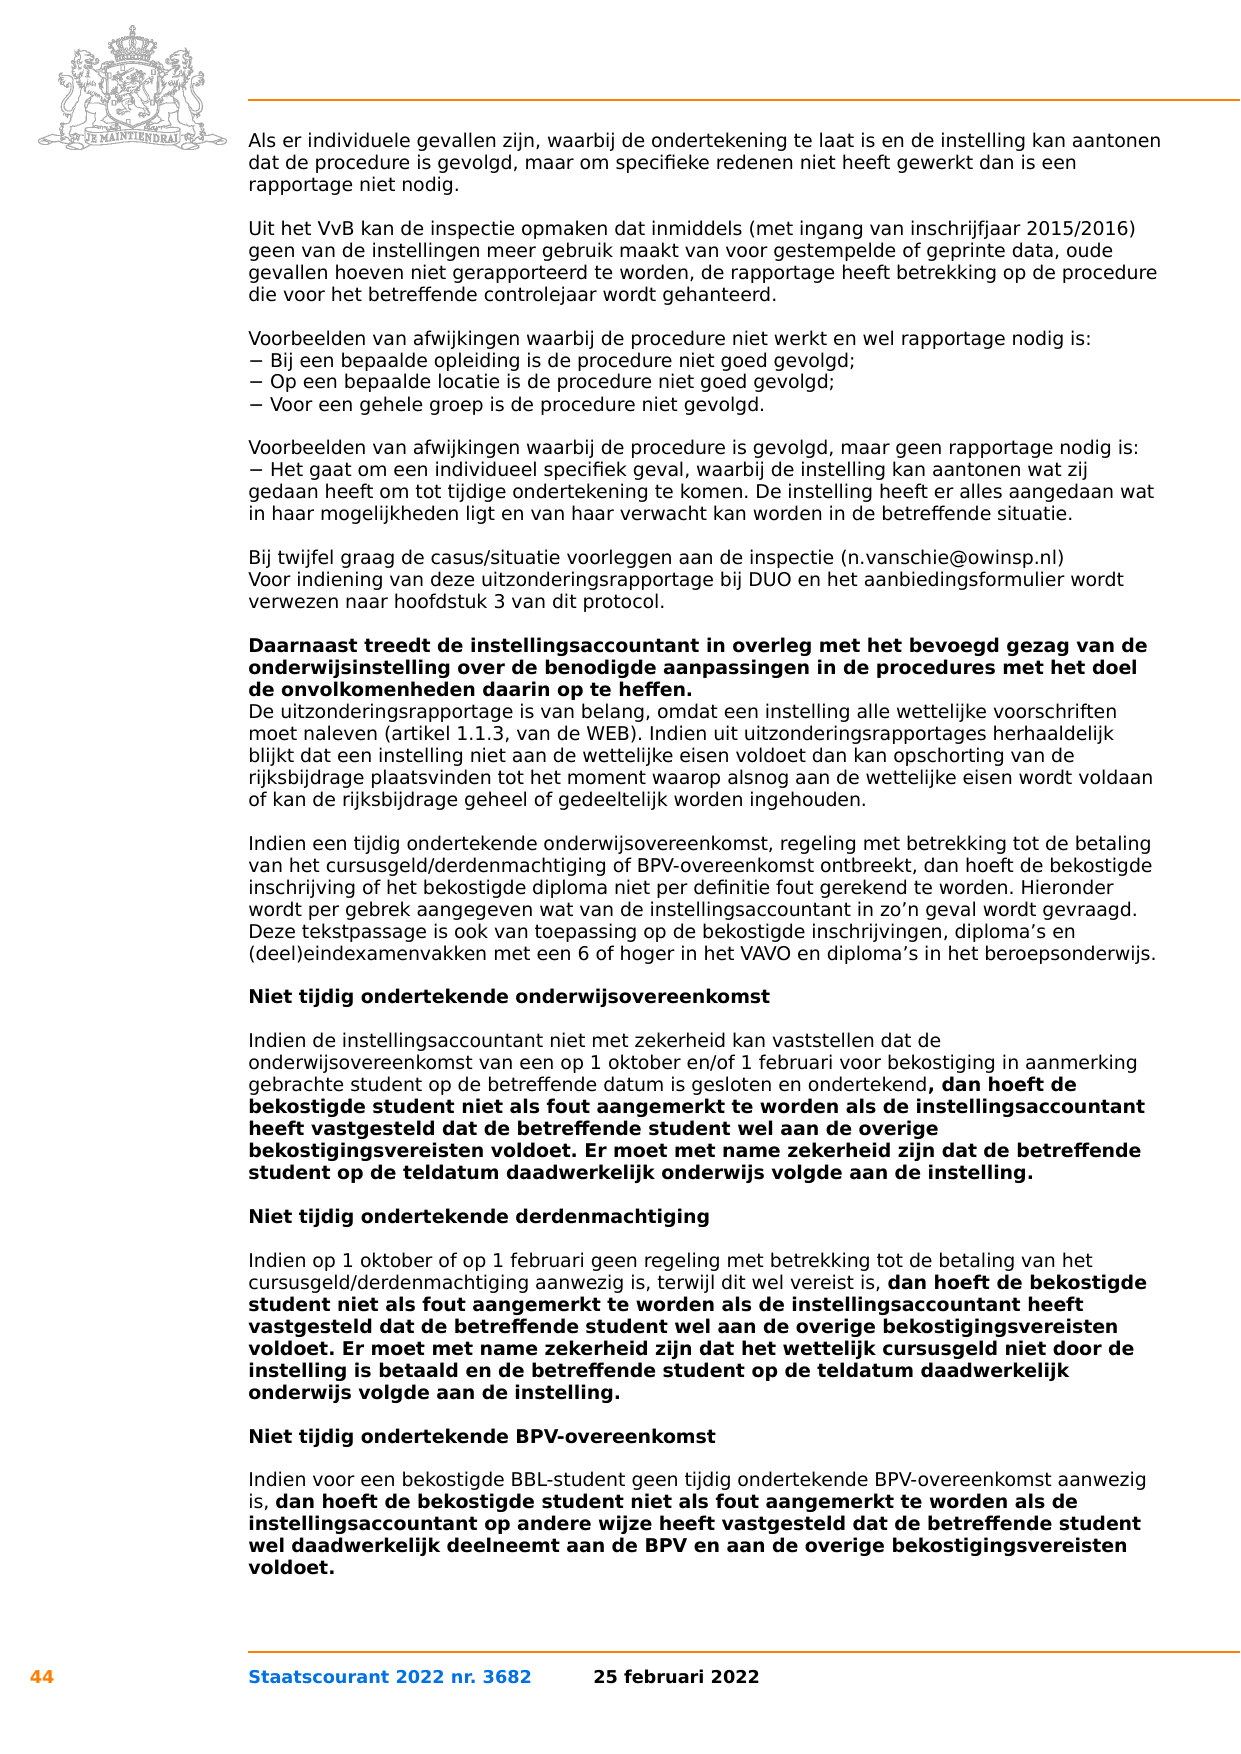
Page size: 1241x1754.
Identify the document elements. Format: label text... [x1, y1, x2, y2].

text Uit het VvB kan de inspectie opmaken dat inmiddels (met ingang van inschrijfjaar 2015/2016) geen van de instellingen meer gebruik maakt van voor gestempelde of geprinte data, oude gevallen hoeven niet gerapporteerd te worden, de rapportage heeft betrekking op de procedure die voor het betreffende controlejaar wordt gehanteerd. [248, 218, 1163, 306]
text Indien op 1 oktober of op 1 februari geen regeling met betrekking tot de betaling van het cursusgeld/derdenmachtiging aanwezig is, terwijl dit wel vereist is, dan hoeft de bekostigde student niet als fout aangemerkt te worden als de instellingsaccountant heeft vastgesteld dat de betreffende student wel aan de overige bekostigingsvereisten voldoet. Er moet met name zekerheid zijn dat het wettelijk cursusgeld niet door de instelling is betaald en de betreffende student op de teldatum daadwerkelijk onderwijs volgde aan de instelling. [248, 1250, 1163, 1404]
picture [38, 25, 227, 150]
subtitle Niet tijdig ondertekende onderwijsovereenkomst [248, 986, 1163, 1008]
text − Op een bepaalde locatie is de procedure niet goed gevolgd; [248, 371, 1163, 393]
text Bij twijfel graag de casus/situatie voorleggen aan de inspectie (n.vanschie@owinsp.nl) [248, 547, 1163, 569]
text − Het gaat om een individueel specifiek geval, waarbij de instelling kan aantonen wat zij gedaan heeft om tot tijdige ondertekening te komen. De instelling heeft er alles aangedaan wat in haar mogelijkheden ligt en van haar verwacht kan worden in de betreffende situatie. [248, 459, 1163, 525]
text Indien voor een bekostigde BBL-student geen tijdig ondertekende BPV-overeenkomst aanwezig is, dan hoeft de bekostigde student niet als fout aangemerkt te worden als de instellingsaccountant op andere wijze heeft vastgesteld dat de betreffende student wel daadwerkelijk deelneemt aan de BPV en aan de overige bekostigingsvereisten voldoet. [248, 1469, 1163, 1579]
text Voorbeelden van afwijkingen waarbij de procedure niet werkt en wel rapportage nodig is: [248, 327, 1163, 349]
text Voorbeelden van afwijkingen waarbij de procedure is gevolgd, maar geen rapportage nodig is: [248, 437, 1163, 459]
text De uitzonderingsrapportage is van belang, omdat een instelling alle wettelijke voorschriften moet naleven (artikel 1.1.3, van de WEB). Indien uit uitzonderingsrapportages herhaaldelijk blijkt dat een instelling niet aan de wettelijke eisen voldoet dan kan opschorting van de rijksbijdrage plaatsvinden tot het moment waarop alsnog aan de wettelijke eisen wordt voldaan of kan de rijksbijdrage geheel of gedeeltelijk worden ingehouden. [248, 701, 1163, 811]
text Indien een tijdig ondertekende onderwijsovereenkomst, regeling met betrekking tot de betaling van het cursusgeld/derdenmachtiging of BPV-overeenkomst ontbreekt, dan hoeft de bekostigde inschrijving of het bekostigde diploma niet per definitie fout gerekend te worden. Hieronder wordt per gebrek aangegeven wat van de instellingsaccountant in zo’n geval wordt gevraagd. Deze tekstpassage is ook van toepassing op de bekostigde inschrijvingen, diploma’s en (deel)eindexamenvakken met een 6 of hoger in het VAVO en diploma’s in het beroepsonderwijs. [248, 833, 1163, 964]
text Voor indiening van deze uitzonderingsrapportage bij DUO en het aanbiedingsformulier wordt verwezen naar hoofdstuk 3 van dit protocol. [248, 569, 1163, 613]
text Indien de instellingsaccountant niet met zekerheid kan vaststellen dat de onderwijsovereenkomst van een op 1 oktober en/of 1 februari voor bekostiging in aanmerking gebrachte student op de betreffende datum is gesloten en ondertekend, dan hoeft de bekostigde student niet als fout aangemerkt te worden als de instellingsaccountant heeft vastgesteld dat de betreffende student wel aan de overige bekostigingsvereisten voldoet. Er moet met name zekerheid zijn dat de betreffende student op de teldatum daadwerkelijk onderwijs volgde aan de instelling. [248, 1030, 1163, 1184]
text Daarnaast treedt de instellingsaccountant in overleg met het bevoegd gezag van de onderwijsinstelling over de benodigde aanpassingen in de procedures met het doel de onvolkomenheden daarin op te heffen. [248, 635, 1163, 701]
text − Bij een bepaalde opleiding is de procedure niet goed gevolgd; [248, 349, 1163, 371]
text Als er individuele gevallen zijn, waarbij de ondertekening te laat is en de instelling kan aantonen dat de procedure is gevolgd, maar om specifieke redenen niet heeft gewerkt dan is een rapportage niet nodig. [248, 130, 1163, 196]
subtitle Niet tijdig ondertekende derdenmachtiging [248, 1206, 1163, 1228]
text − Voor een gehele groep is de procedure niet gevolgd. [248, 393, 1163, 415]
subtitle Niet tijdig ondertekende BPV-overeenkomst [248, 1426, 1163, 1447]
